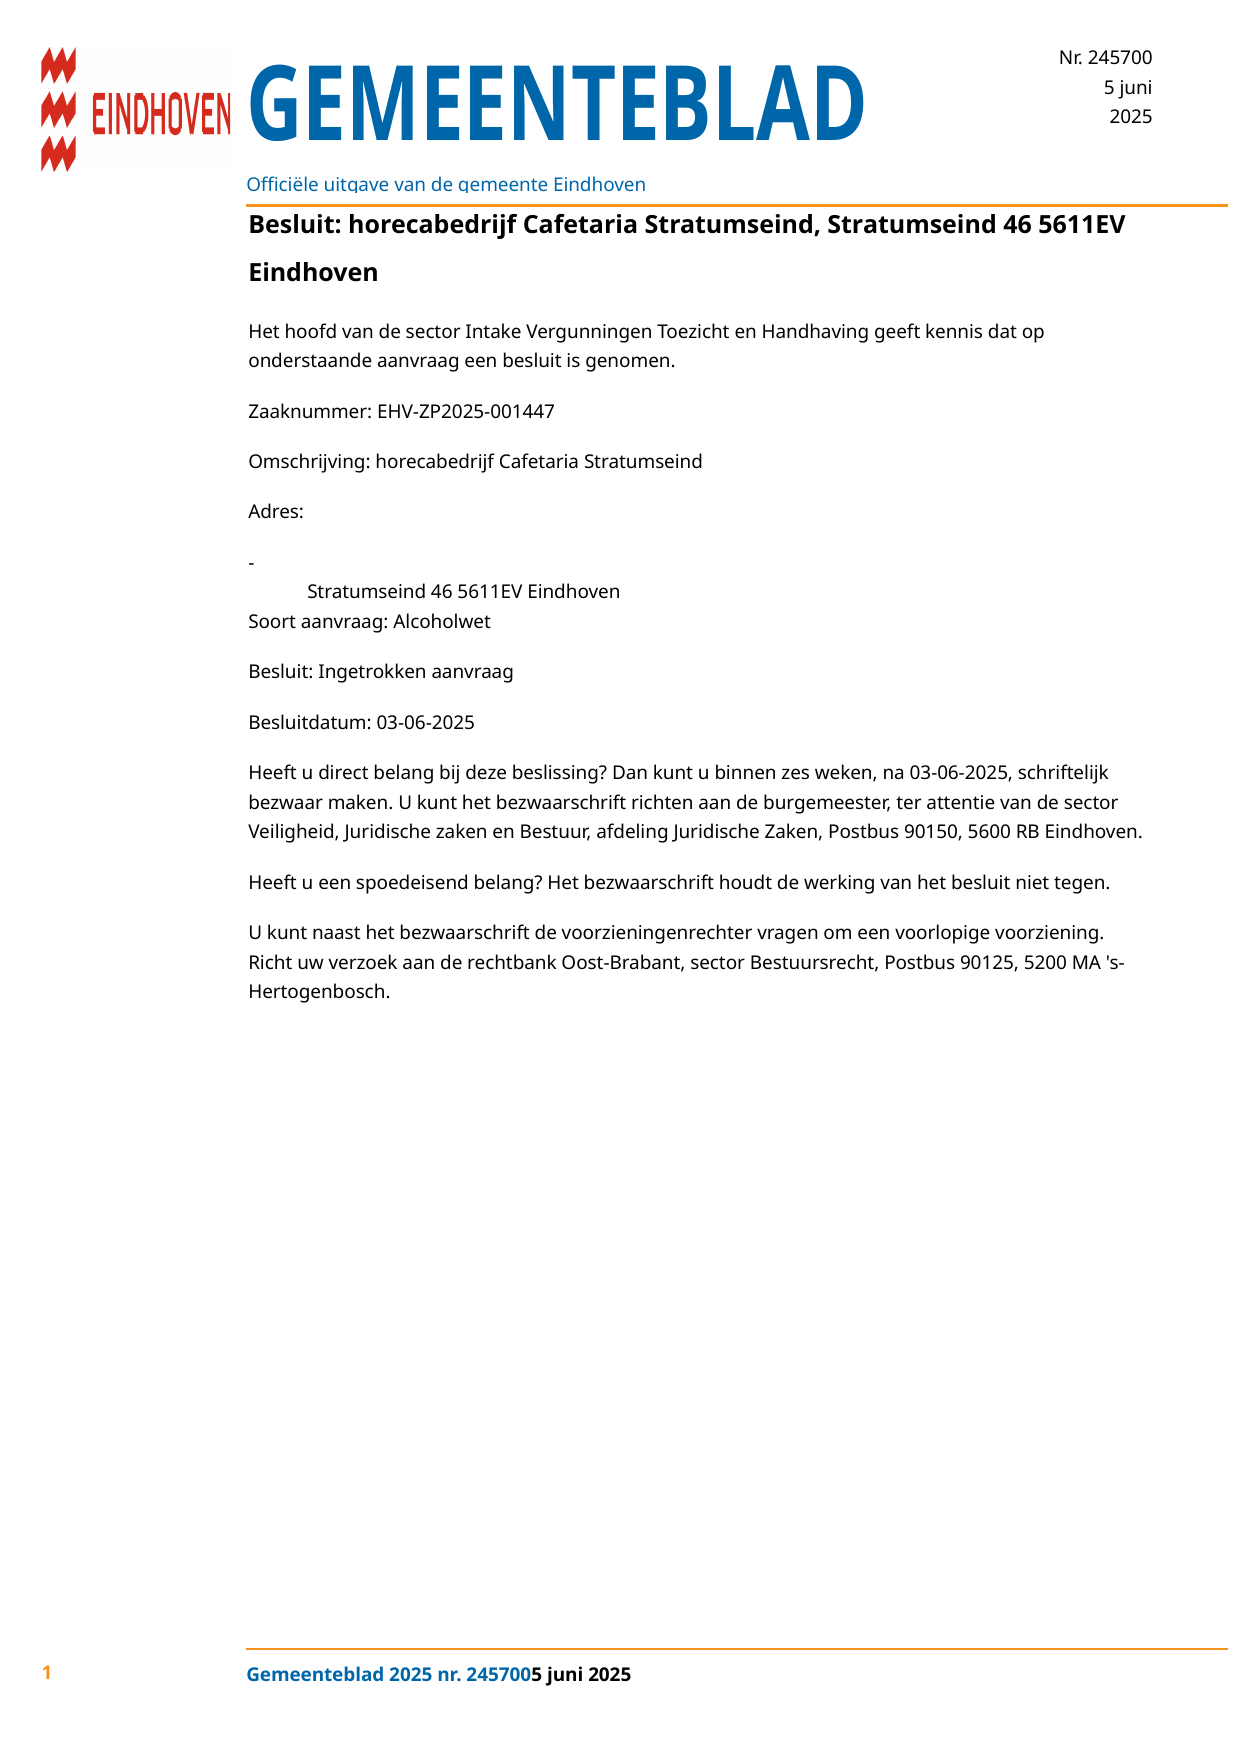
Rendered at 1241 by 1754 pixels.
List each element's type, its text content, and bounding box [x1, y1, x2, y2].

text Heeft u direct belang bij deze beslissing? Dan kunt u binnen zes weken, na 03-06-2025, schriftelijk bezwaar maken. U kunt het bezwaarschrift richten aan de burgemeester, ter attentie van de sector Veiligheid, Juridische zaken en Bestuur, afdeling Juridische Zaken, Postbus 90150, 5600 RB Eindhoven. [248, 759, 1152, 844]
list Stratumseind 46 5611EV Eindhoven [248, 579, 1152, 604]
text Besluitdatum: 03-06-2025 [248, 709, 1152, 735]
text Zaaknummer: EHV-ZP2025-001447 [248, 398, 1152, 424]
text Soort aanvraag: Alcoholwet [248, 608, 1152, 634]
picture [41, 47, 231, 172]
text Adres: [248, 499, 1152, 524]
text Omschrijving: horecabedrijf Cafetaria Stratumseind [248, 448, 1152, 474]
text Besluit: Ingetrokken aanvraag [248, 659, 1152, 684]
text Het hoofd van de sector Intake Vergunningen Toezicht en Handhaving geeft kennis dat op onderstaande aanvraag een besluit is genomen. [248, 318, 1152, 373]
text Besluit: horecabedrijf Cafetaria Stratumseind, Stratumseind 46 5611EV Eindhoven [248, 207, 1152, 288]
text Heeft u een spoedeisend belang? Het bezwaarschrift houdt de werking van het besluit niet tegen. [248, 869, 1152, 895]
text U kunt naast het bezwaarschrift de voorzieningenrechter vragen om een voorlopige voorziening. Richt uw verzoek aan de rechtbank Oost-Brabant, sector Bestuursrecht, Postbus 90125, 5200 MA 's-Hertogenbosch. [248, 919, 1152, 1004]
